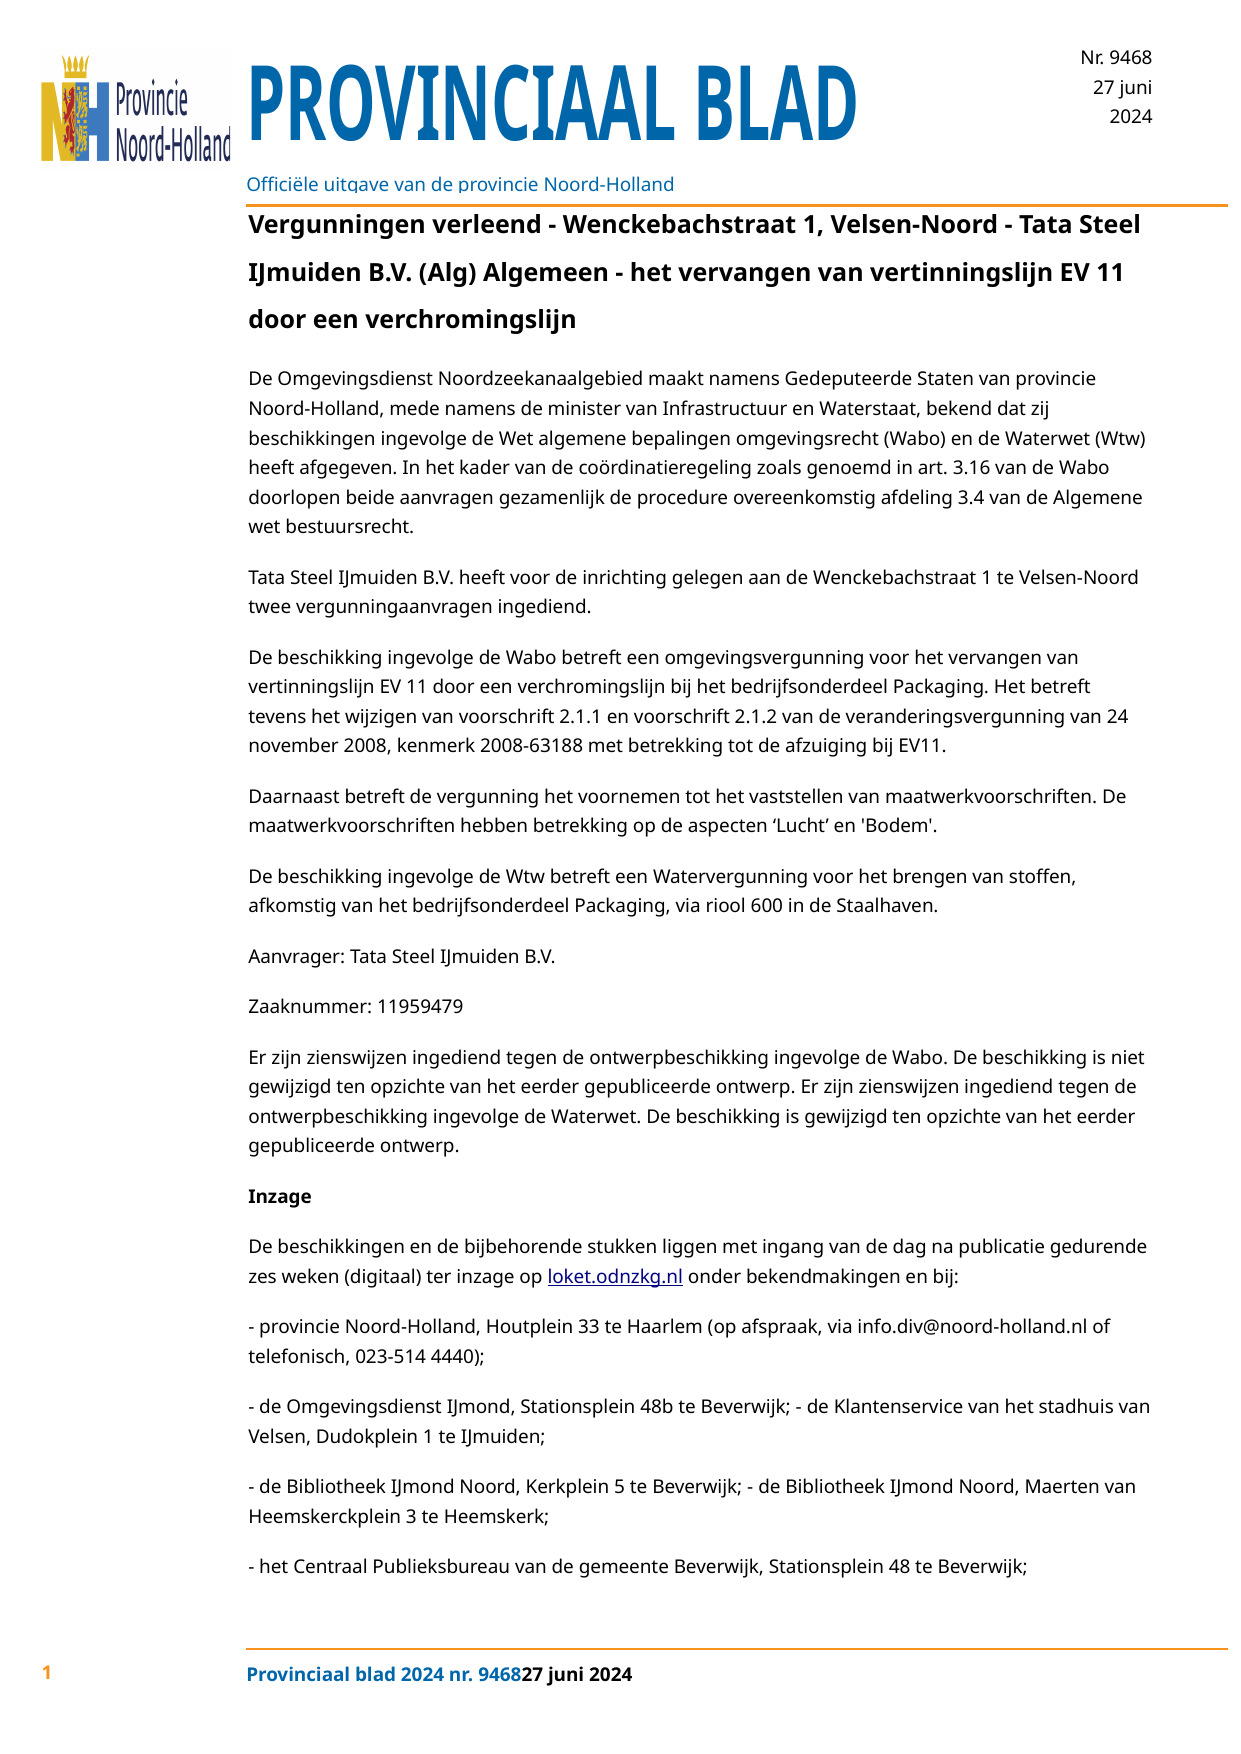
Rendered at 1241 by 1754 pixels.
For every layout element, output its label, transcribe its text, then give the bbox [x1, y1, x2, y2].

text - de Omgevingsdienst IJmond, Stationsplein 48b te Beverwijk; - de Klantenservice van het stadhuis van Velsen, Dudokplein 1 te IJmuiden; [248, 1393, 1152, 1449]
text Zaaknummer: 11959479 [248, 993, 1152, 1019]
text Vergunningen verleend - Wenckebachstraat 1, Velsen-Noord - Tata Steel IJmuiden B.V. (Alg) Algemeen - het vervangen van vertinningslijn EV 11 door een verchromingslijn [248, 207, 1152, 336]
text Daarnaast betreft de vergunning het voornemen tot het vaststellen van maatwerkvoorschriften. De maatwerkvoorschriften hebben betrekking op de aspecten ‘Lucht’ en 'Bodem'. [248, 783, 1152, 838]
text - het Centraal Publieksbureau van de gemeente Beverwijk, Stationsplein 48 te Beverwijk; [248, 1553, 1152, 1579]
text Inzage [248, 1183, 1152, 1209]
text - de Bibliotheek IJmond Noord, Kerkplein 5 te Beverwijk; - de Bibliotheek IJmond Noord, Maerten van Heemskerckplein 3 te Heemskerk; [248, 1473, 1152, 1529]
text De Omgevingsdienst Noordzeekanaalgebied maakt namens Gedeputeerde Staten van provincie Noord-Holland, mede namens de minister van Infrastructuur en Waterstaat, bekend dat zij beschikkingen ingevolge de Wet algemene bepalingen omgevingsrecht (Wabo) en de Waterwet (Wtw) heeft afgegeven. In het kader van de coördinatieregeling zoals genoemd in art. 3.16 van de Wabo doorlopen beide aanvragen gezamenlijk de procedure overeenkomstig afdeling 3.4 van de Algemene wet bestuursrecht. [248, 366, 1152, 539]
text Tata Steel IJmuiden B.V. heeft voor de inrichting gelegen aan de Wenckebachstraat 1 te Velsen-Noord twee vergunningaanvragen ingediend. [248, 564, 1152, 619]
text Er zijn zienswijzen ingediend tegen de ontwerpbeschikking ingevolge de Wabo. De beschikking is niet gewijzigd ten opzichte van het eerder gepubliceerde ontwerp. Er zijn zienswijzen ingediend tegen de ontwerpbeschikking ingevolge de Waterwet. De beschikking is gewijzigd ten opzichte van het eerder gepubliceerde ontwerp. [248, 1044, 1152, 1158]
picture [41, 47, 231, 172]
text De beschikkingen en de bijbehorende stukken liggen met ingang van de dag na publicatie gedurende zes weken (digitaal) ter inzage op loket.odnzkg.nl onder bekendmakingen en bij: [248, 1233, 1152, 1289]
text De beschikking ingevolge de Wabo betreft een omgevingsvergunning voor het vervangen van vertinningslijn EV 11 door een verchromingslijn bij het bedrijfsonderdeel Packaging. Het betreft tevens het wijzigen van voorschrift 2.1.1 en voorschrift 2.1.2 van de veranderingsvergunning van 24 november 2008, kenmerk 2008-63188 met betrekking tot de afzuiging bij EV11. [248, 644, 1152, 758]
text - provincie Noord-Holland, Houtplein 33 te Haarlem (op afspraak, via info.div@noord-holland.nl of telefonisch, 023-514 4440); [248, 1313, 1152, 1369]
text De beschikking ingevolge de Wtw betreft een Watervergunning voor het brengen van stoffen, afkomstig van het bedrijfsonderdeel Packaging, via riool 600 in de Staalhaven. [248, 863, 1152, 918]
text Aanvrager: Tata Steel IJmuiden B.V. [248, 943, 1152, 969]
